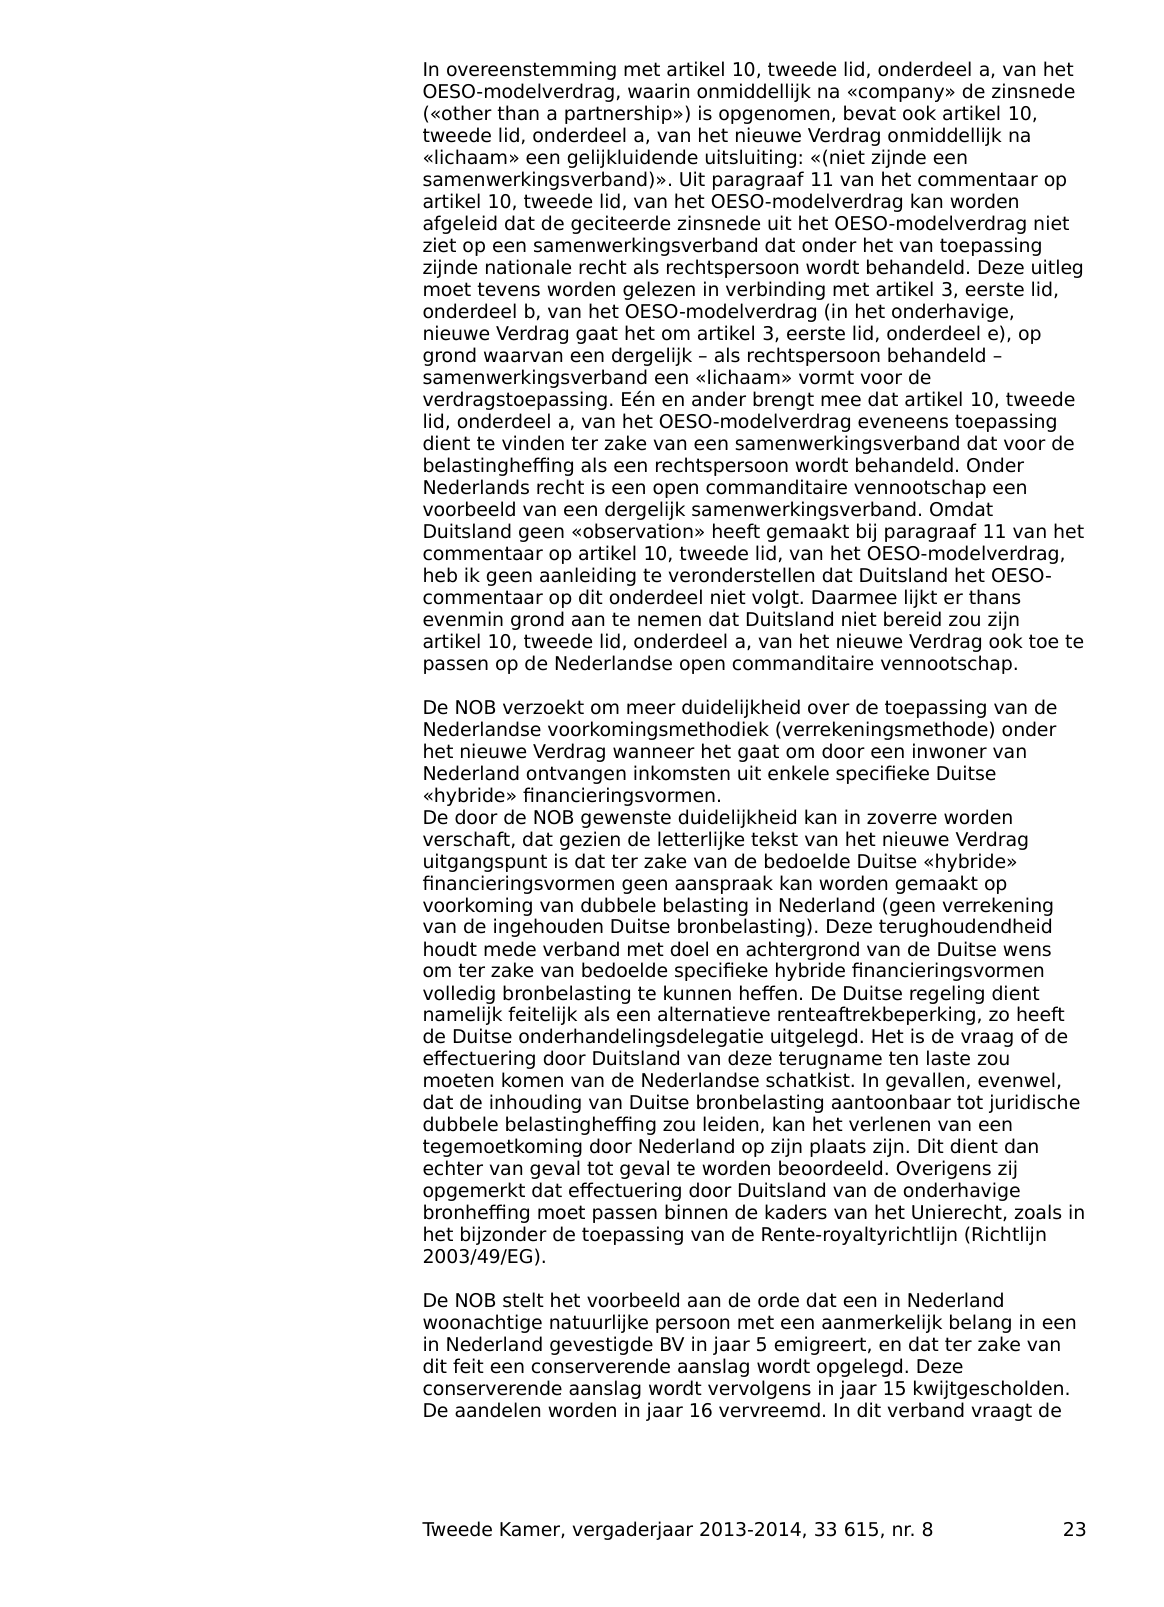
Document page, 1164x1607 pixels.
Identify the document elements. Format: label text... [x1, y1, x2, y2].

text De NOB stelt het voorbeeld aan de orde dat een in Nederland woonachtige natuurlijke persoon met een aanmerkelijk belang in een in Nederland gevestigde BV in jaar 5 emigreert, en dat ter zake van dit feit een conserverende aanslag wordt opgelegd. Deze conserverende aanslag wordt vervolgens in jaar 15 kwijtgescholden. De aandelen worden in jaar 16 vervreemd. In dit verband vraagt de [422, 1290, 1087, 1422]
text In overeenstemming met artikel 10, tweede lid, onderdeel a, van het OESO-modelverdrag, waarin onmiddellijk na «company» de zinsnede («other than a partnership») is opgenomen, bevat ook artikel 10, tweede lid, onderdeel a, van het nieuwe Verdrag onmiddellijk na «lichaam» een gelijkluidende uitsluiting: «(niet zijnde een samenwerkingsverband)». Uit paragraaf 11 van het commentaar op artikel 10, tweede lid, van het OESO-modelverdrag kan worden afgeleid dat de geciteerde zinsnede uit het OESO-modelverdrag niet ziet op een samenwerkingsverband dat onder het van toepassing zijnde nationale recht als rechtspersoon wordt behandeld. Deze uitleg moet tevens worden gelezen in verbinding met artikel 3, eerste lid, onderdeel b, van het OESO-modelverdrag (in het onderhavige, nieuwe Verdrag gaat het om artikel 3, eerste lid, onderdeel e), op grond waarvan een dergelijk – als rechtspersoon behandeld – samenwerkingsverband een «lichaam» vormt voor de verdragstoepassing. Eén en ander brengt mee dat artikel 10, tweede lid, onderdeel a, van het OESO-modelverdrag eveneens toepassing dient te vinden ter zake van een samenwerkingsverband dat voor de belastingheffing als een rechtspersoon wordt behandeld. Onder Nederlands recht is een open commanditaire vennootschap een voorbeeld van een dergelijk samenwerkingsverband. Omdat Duitsland geen «observation» heeft gemaakt bij paragraaf 11 van het commentaar op artikel 10, tweede lid, van het OESO-modelverdrag, heb ik geen aanleiding te veronderstellen dat Duitsland het OESO-commentaar op dit onderdeel niet volgt. Daarmee lijkt er thans evenmin grond aan te nemen dat Duitsland niet bereid zou zijn artikel 10, tweede lid, onderdeel a, van het nieuwe Verdrag ook toe te passen op de Nederlandse open commanditaire vennootschap. [422, 59, 1087, 674]
text De door de NOB gewenste duidelijkheid kan in zoverre worden verschaft, dat gezien de letterlijke tekst van het nieuwe Verdrag uitgangspunt is dat ter zake van de bedoelde Duitse «hybride» financieringsvormen geen aanspraak kan worden gemaakt op voorkoming van dubbele belasting in Nederland (geen verrekening van de ingehouden Duitse bronbelasting). Deze terughoudendheid houdt mede verband met doel en achtergrond van de Duitse wens om ter zake van bedoelde specifieke hybride financieringsvormen volledig bronbelasting te kunnen heffen. De Duitse regeling dient namelijk feitelijk als een alternatieve renteaftrekbeperking, zo heeft de Duitse onderhandelingsdelegatie uitgelegd. Het is de vraag of de effectuering door Duitsland van deze terugname ten laste zou moeten komen van de Nederlandse schatkist. In gevallen, evenwel, dat de inhouding van Duitse bronbelasting aantoonbaar tot juridische dubbele belastingheffing zou leiden, kan het verlenen van een tegemoetkoming door Nederland op zijn plaats zijn. Dit dient dan echter van geval tot geval te worden beoordeeld. Overigens zij opgemerkt dat effectuering door Duitsland van de onderhavige bronheffing moet passen binnen de kaders van het Unierecht, zoals in het bijzonder de toepassing van de Rente-royaltyrichtlijn (Richtlijn 2003/49/EG). [422, 807, 1087, 1268]
text De NOB verzoekt om meer duidelijkheid over de toepassing van de Nederlandse voorkomingsmethodiek (verrekeningsmethode) onder het nieuwe Verdrag wanneer het gaat om door een inwoner van Nederland ontvangen inkomsten uit enkele specifieke Duitse «hybride» financieringsvormen. [422, 697, 1087, 807]
